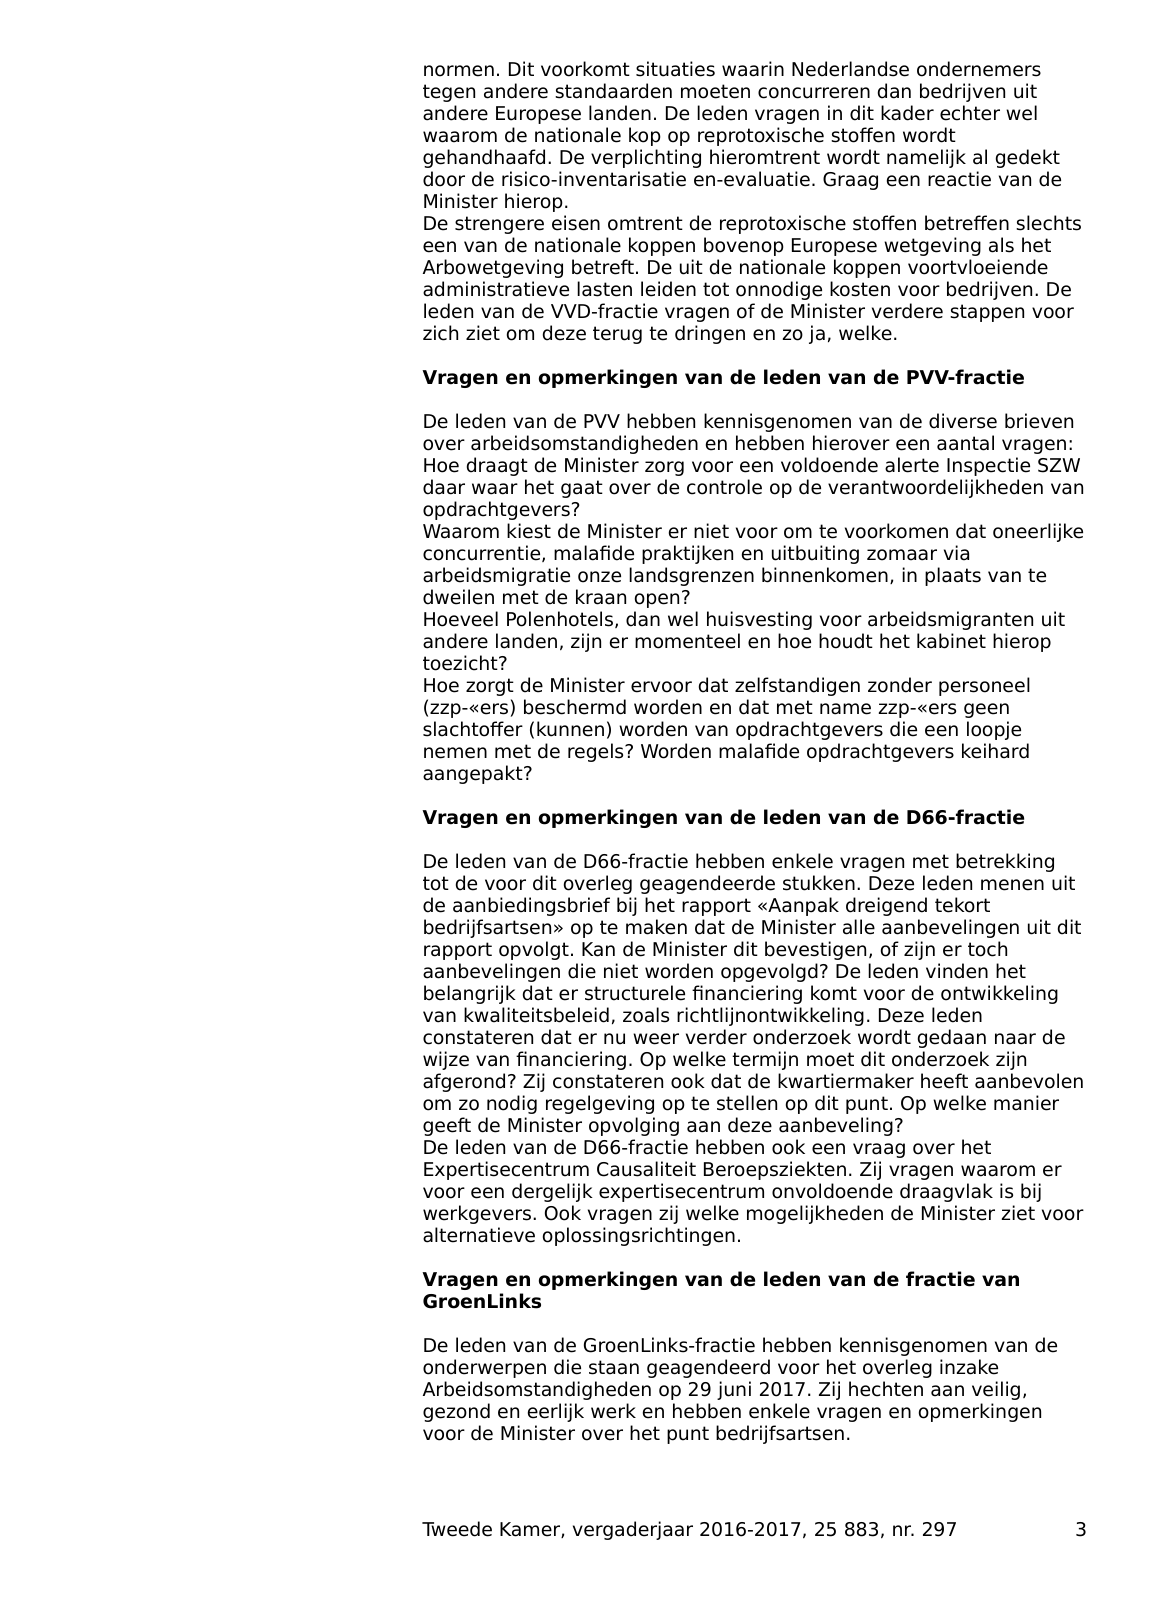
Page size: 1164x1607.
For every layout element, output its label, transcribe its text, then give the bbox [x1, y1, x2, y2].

text De leden van de PVV hebben kennisgenomen van de diverse brieven over arbeidsomstandigheden en hebben hierover een aantal vragen: [422, 411, 1087, 455]
text normen. Dit voorkomt situaties waarin Nederlandse ondernemers tegen andere standaarden moeten concurreren dan bedrijven uit andere Europese landen. De leden vragen in dit kader echter wel waarom de nationale kop op reprotoxische stoffen wordt gehandhaafd. De verplichting hieromtrent wordt namelijk al gedekt door de risico-inventarisatie en-evaluatie. Graag een reactie van de Minister hierop. [422, 59, 1087, 213]
text De leden van de GroenLinks-fractie hebben kennisgenomen van de onderwerpen die staan geagendeerd voor het overleg inzake Arbeidsomstandigheden op 29 juni 2017. Zij hechten aan veilig, gezond en eerlijk werk en hebben enkele vragen en opmerkingen voor de Minister over het punt bedrijfsartsen. [422, 1335, 1087, 1445]
text Hoeveel Polenhotels, dan wel huisvesting voor arbeidsmigranten uit andere landen, zijn er momenteel en hoe houdt het kabinet hierop toezicht? [422, 609, 1087, 675]
text De leden van de D66-fractie hebben ook een vraag over het Expertisecentrum Causaliteit Beroepsziekten. Zij vragen waarom er voor een dergelijk expertisecentrum onvoldoende draagvlak is bij werkgevers. Ook vragen zij welke mogelijkheden de Minister ziet voor alternatieve oplossingsrichtingen. [422, 1137, 1087, 1247]
text Waarom kiest de Minister er niet voor om te voorkomen dat oneerlijke concurrentie, malafide praktijken en uitbuiting zomaar via arbeidsmigratie onze landsgrenzen binnenkomen, in plaats van te dweilen met de kraan open? [422, 521, 1087, 609]
subtitle Vragen en opmerkingen van de leden van de fractie van GroenLinks [422, 1269, 1087, 1313]
text De leden van de D66-fractie hebben enkele vragen met betrekking tot de voor dit overleg geagendeerde stukken. Deze leden menen uit de aanbiedingsbrief bij het rapport «Aanpak dreigend tekort bedrijfsartsen» op te maken dat de Minister alle aanbevelingen uit dit rapport opvolgt. Kan de Minister dit bevestigen, of zijn er toch aanbevelingen die niet worden opgevolgd? De leden vinden het belangrijk dat er structurele financiering komt voor de ontwikkeling van kwaliteitsbeleid, zoals richtlijnontwikkeling. Deze leden constateren dat er nu weer verder onderzoek wordt gedaan naar de wijze van financiering. Op welke termijn moet dit onderzoek zijn afgerond? Zij constateren ook dat de kwartiermaker heeft aanbevolen om zo nodig regelgeving op te stellen op dit punt. Op welke manier geeft de Minister opvolging aan deze aanbeveling? [422, 851, 1087, 1137]
subtitle Vragen en opmerkingen van de leden van de D66-fractie [422, 807, 1087, 829]
text De strengere eisen omtrent de reprotoxische stoffen betreffen slechts een van de nationale koppen bovenop Europese wetgeving als het Arbowetgeving betreft. De uit de nationale koppen voortvloeiende administratieve lasten leiden tot onnodige kosten voor bedrijven. De leden van de VVD-fractie vragen of de Minister verdere stappen voor zich ziet om deze terug te dringen en zo ja, welke. [422, 213, 1087, 345]
subtitle Vragen en opmerkingen van de leden van de PVV-fractie [422, 367, 1087, 389]
text Hoe zorgt de Minister ervoor dat zelfstandigen zonder personeel (zzp-«ers) beschermd worden en dat met name zzp-«ers geen slachtoffer (kunnen) worden van opdrachtgevers die een loopje nemen met de regels? Worden malafide opdrachtgevers keihard aangepakt? [422, 675, 1087, 785]
text Hoe draagt de Minister zorg voor een voldoende alerte Inspectie SZW daar waar het gaat over de controle op de verantwoordelijkheden van opdrachtgevers? [422, 455, 1087, 521]
